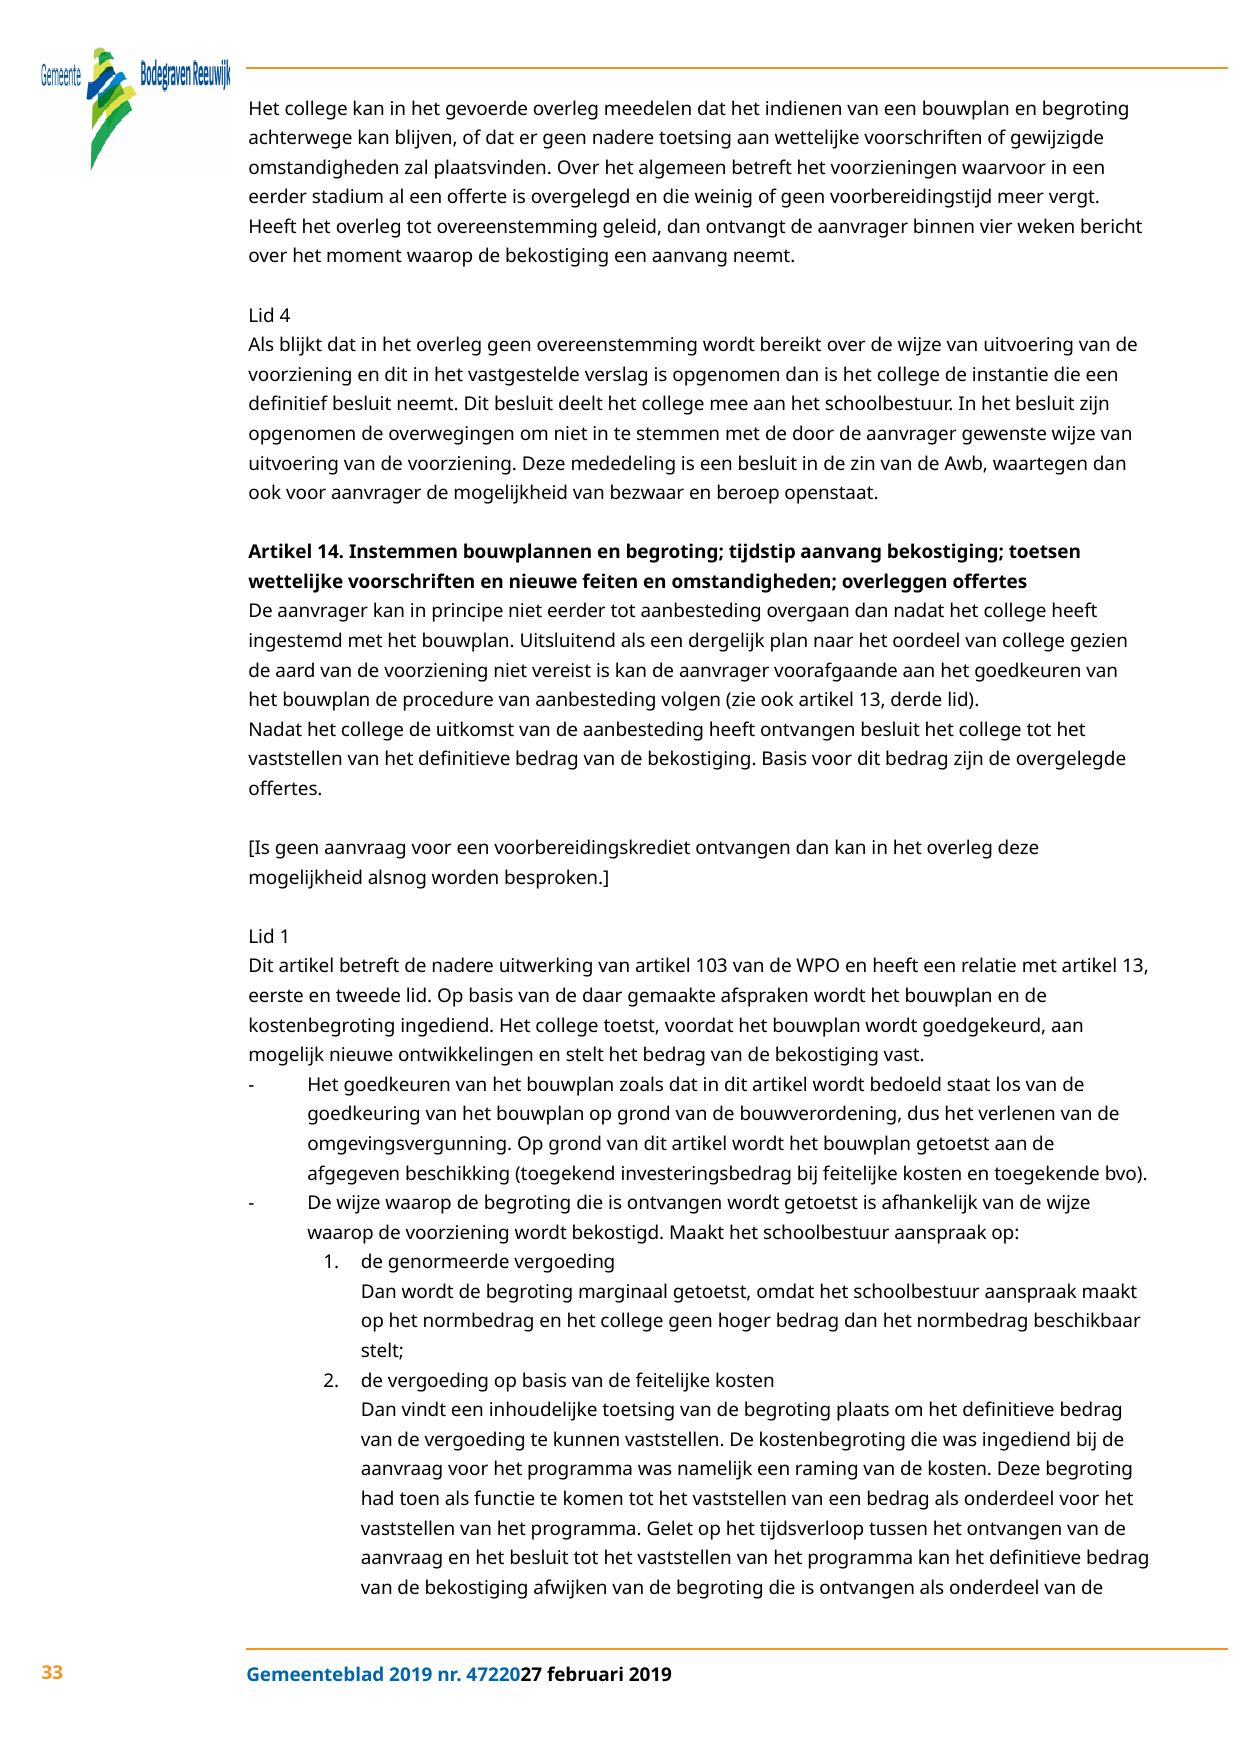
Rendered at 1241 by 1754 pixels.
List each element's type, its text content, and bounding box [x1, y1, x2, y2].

list de vergoeding op basis van de feitelijke kosten [323, 1367, 1152, 1393]
text Als blijkt dat in het overleg geen overeenstemming wordt bereikt over de wijze van uitvoering van de voorziening en dit in het vastgestelde verslag is opgenomen dan is het college de instantie die een definitief besluit neemt. Dit besluit deelt het college mee aan het schoolbestuur. In het besluit zijn opgenomen de overwegingen om niet in te stemmen met de door de aanvrager gewenste wijze van uitvoering van de voorziening. Deze mededeling is een besluit in de zin van de Awb, waartegen dan ook voor aanvrager de mogelijkheid van bezwaar en beroep openstaat. [248, 331, 1152, 505]
list De wijze waarop de begroting die is ontvangen wordt getoetst is afhankelijk van de wijze waarop de voorziening wordt bekostigd. Maakt het schoolbestuur aanspraak op: [248, 1189, 1152, 1245]
text Lid 1 [248, 923, 1152, 949]
text Dit artikel betreft de nadere uitwerking van artikel 103 van de WPO en heeft een relatie met artikel 13, eerste en tweede lid. Op basis van de daar gemaakte afspraken wordt het bouwplan en de kostenbegroting ingediend. Het college toetst, voordat het bouwplan wordt goedgekeurd, aan mogelijk nieuwe ontwikkelingen en stelt het bedrag van de bekostiging vast. [248, 953, 1152, 1067]
text Het college kan in het gevoerde overleg meedelen dat het indienen van een bouwplan en begroting achterwege kan blijven, of dat er geen nadere toetsing aan wettelijke voorschriften of gewijzigde omstandigheden zal plaatsvinden. Over het algemeen betreft het voorzieningen waarvoor in een eerder stadium al een offerte is overgelegd en die weinig of geen voorbereidingstijd meer vergt. Heeft het overleg tot overeenstemming geleid, dan ontvangt de aanvrager binnen vier weken bericht over het moment waarop de bekostiging een aanvang neemt. [248, 95, 1152, 268]
picture [41, 47, 231, 172]
text Artikel 14. Instemmen bouwplannen en begroting; tijdstip aanvang bekostiging; toetsen wettelijke voorschriften en nieuwe feiten en omstandigheden; overleggen offertes [248, 538, 1152, 594]
text Lid 4 [248, 302, 1152, 328]
text [Is geen aanvraag voor een voorbereidingskrediet ontvangen dan kan in het overleg deze mogelijkheid alsnog worden besproken.] [248, 834, 1152, 890]
list de genormeerde vergoeding [323, 1248, 1152, 1274]
list Dan wordt de begroting marginaal getoetst, omdat het schoolbestuur aanspraak maakt op het normbedrag en het college geen hoger bedrag dan het normbedrag beschikbaar stelt; [323, 1278, 1152, 1363]
text De aanvrager kan in principe niet eerder tot aanbesteding overgaan dan nadat het college heeft ingestemd met het bouwplan. Uitsluitend als een dergelijk plan naar het oordeel van college gezien de aard van de voorziening niet vereist is kan de aanvrager voorafgaande aan het goedkeuren van het bouwplan de procedure van aanbesteding volgen (zie ook artikel 13, derde lid). [248, 598, 1152, 712]
list Dan vindt een inhoudelijke toetsing van de begroting plaats om het definitieve bedrag van de vergoeding te kunnen vaststellen. De kostenbegroting die was ingediend bij de aanvraag voor het programma was namelijk een raming van de kosten. Deze begroting had toen als functie te komen tot het vaststellen van een bedrag als onderdeel voor het vaststellen van het programma. Gelet op het tijdsverloop tussen het ontvangen van de aanvraag en het besluit tot het vaststellen van het programma kan het definitieve bedrag van de bekostiging afwijken van de begroting die is ontvangen als onderdeel van de [323, 1396, 1152, 1600]
list Het goedkeuren van het bouwplan zoals dat in dit artikel wordt bedoeld staat los van de goedkeuring van het bouwplan op grond van de bouwverordening, dus het verlenen van de omgevingsvergunning. Op grond van dit artikel wordt het bouwplan getoetst aan de afgegeven beschikking (toegekend investeringsbedrag bij feitelijke kosten en toegekende bvo). [248, 1071, 1152, 1186]
text Nadat het college de uitkomst van de aanbesteding heeft ontvangen besluit het college tot het vaststellen van het definitieve bedrag van de bekostiging. Basis voor dit bedrag zijn de overgelegde offertes. [248, 716, 1152, 801]
